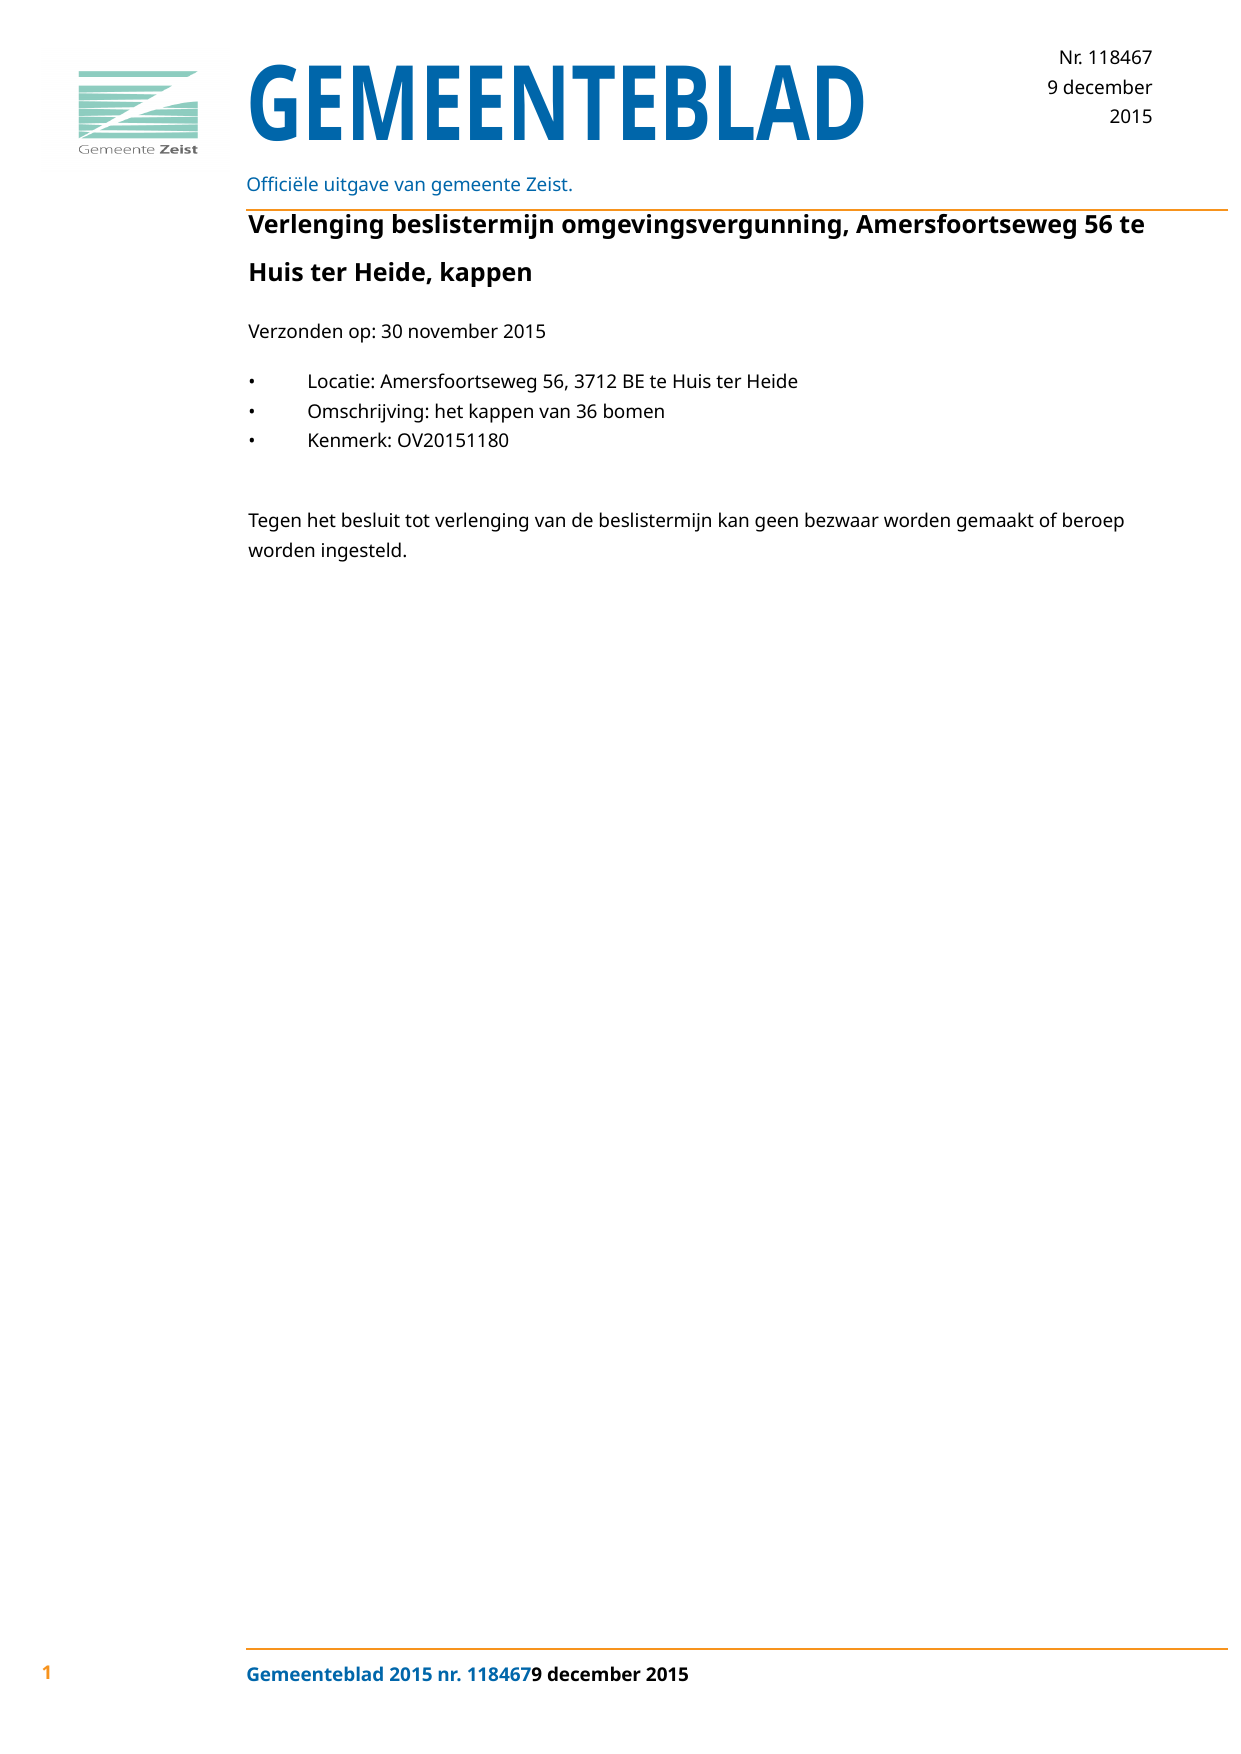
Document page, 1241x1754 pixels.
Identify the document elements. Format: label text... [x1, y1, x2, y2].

text Tegen het besluit tot verlenging van de beslistermijn kan geen bezwaar worden gemaakt of beroep worden ingesteld. [248, 507, 1152, 563]
text Verzonden op: 30 november 2015 [248, 318, 1152, 344]
text Verlenging beslistermijn omgevingsvergunning, Amersfoortseweg 56 te Huis ter Heide, kappen [248, 211, 1152, 288]
list Locatie: Amersfoortseweg 56, 3712 BE te Huis ter Heide [248, 368, 1152, 394]
picture [41, 47, 231, 172]
list Kenmerk: OV20151180 [248, 427, 1152, 453]
list Omschrijving: het kappen van 36 bomen [248, 398, 1152, 424]
